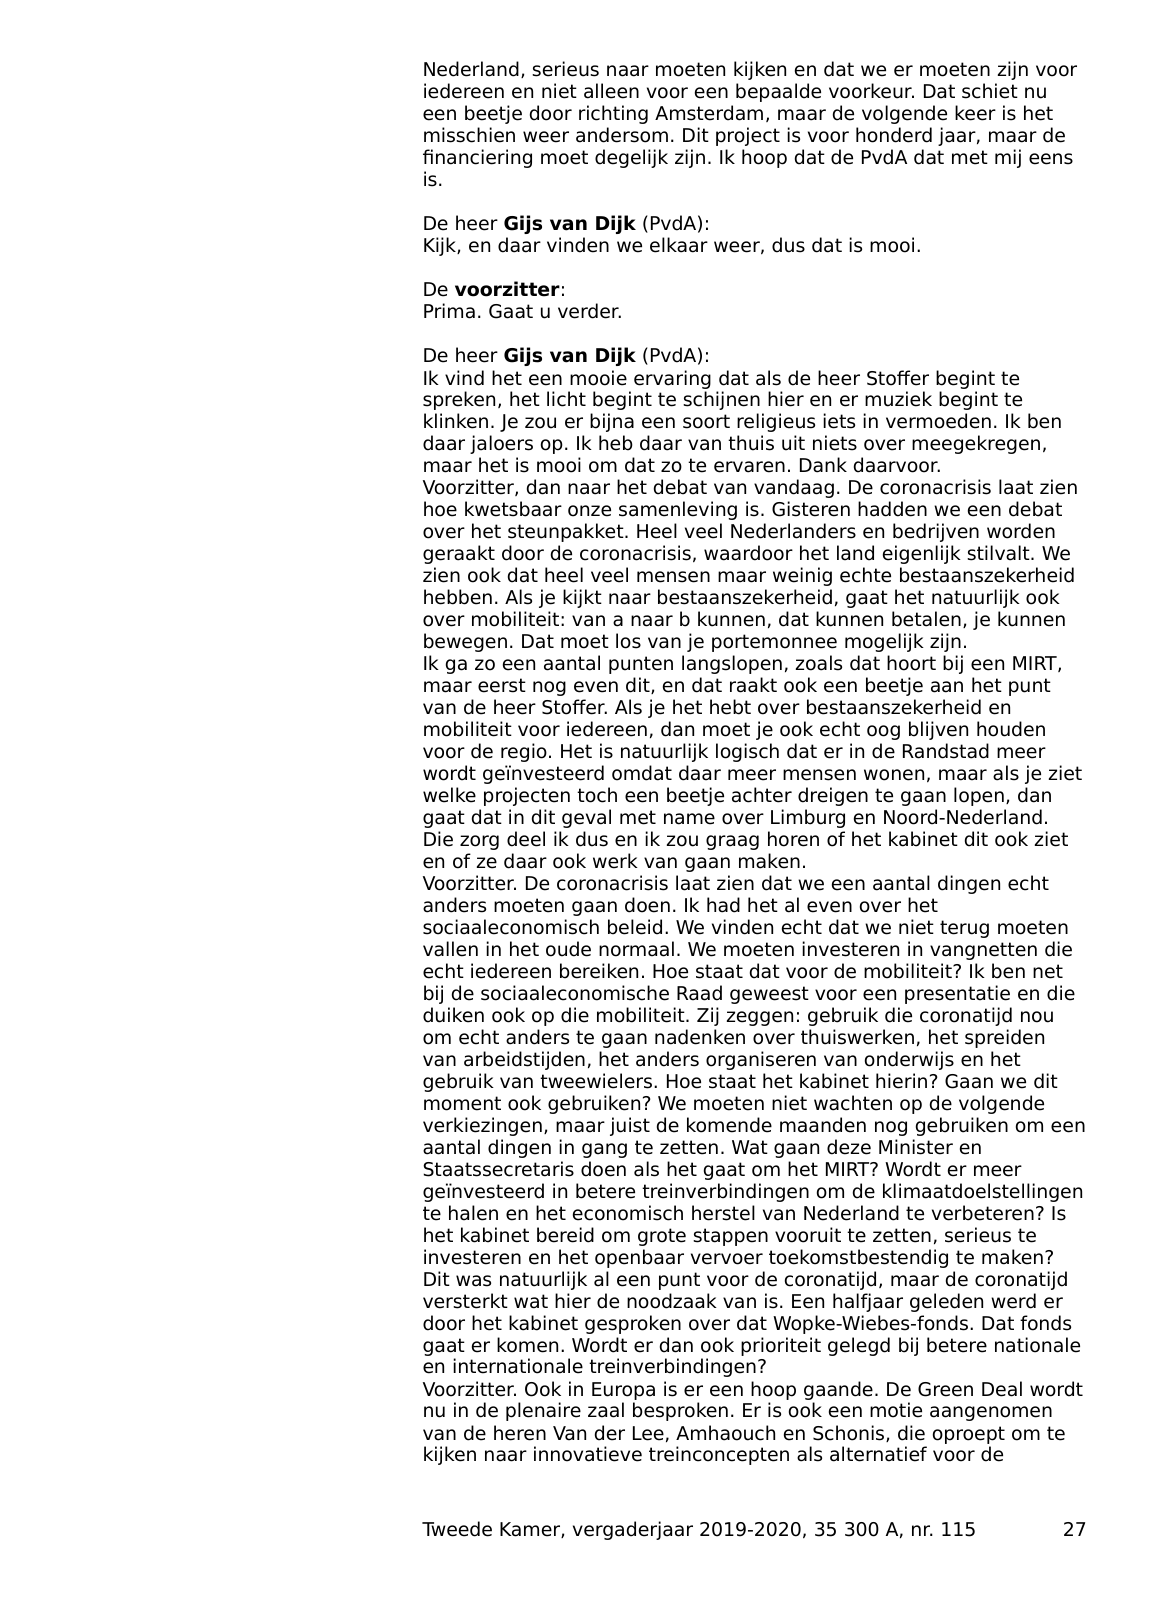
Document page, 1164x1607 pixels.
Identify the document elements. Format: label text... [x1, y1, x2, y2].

text De voorzitter: [422, 279, 1087, 301]
text De heer Gijs van Dijk (PvdA): [422, 213, 1087, 235]
text Prima. Gaat u verder. [422, 301, 1087, 323]
text Voorzitter, dan naar het debat van vandaag. De coronacrisis laat zien hoe kwetsbaar onze samenleving is. Gisteren hadden we een debat over het steunpakket. Heel veel Nederlanders en bedrijven worden geraakt door de coronacrisis, waardoor het land eigenlijk stilvalt. We zien ook dat heel veel mensen maar weinig echte bestaanszekerheid hebben. Als je kijkt naar bestaanszekerheid, gaat het natuurlijk ook over mobiliteit: van a naar b kunnen, dat kunnen betalen, je kunnen bewegen. Dat moet los van je portemonnee mogelijk zijn. [422, 477, 1087, 653]
text Voorzitter. Ook in Europa is er een hoop gaande. De Green Deal wordt nu in de plenaire zaal besproken. Er is ook een motie aangenomen van de heren Van der Lee, Amhaouch en Schonis, die oproept om te kijken naar innovatieve treinconcepten als alternatief voor de [422, 1378, 1087, 1466]
text Ik vind het een mooie ervaring dat als de heer Stoffer begint te spreken, het licht begint te schijnen hier en er muziek begint te klinken. Je zou er bijna een soort religieus iets in vermoeden. Ik ben daar jaloers op. Ik heb daar van thuis uit niets over meegekregen, maar het is mooi om dat zo te ervaren. Dank daarvoor. [422, 367, 1087, 477]
text Nederland, serieus naar moeten kijken en dat we er moeten zijn voor iedereen en niet alleen voor een bepaalde voorkeur. Dat schiet nu een beetje door richting Amsterdam, maar de volgende keer is het misschien weer andersom. Dit project is voor honderd jaar, maar de financiering moet degelijk zijn. Ik hoop dat de PvdA dat met mij eens is. [422, 59, 1087, 191]
text Kijk, en daar vinden we elkaar weer, dus dat is mooi. [422, 235, 1087, 257]
text Voorzitter. De coronacrisis laat zien dat we een aantal dingen echt anders moeten gaan doen. Ik had het al even over het sociaaleconomisch beleid. We vinden echt dat we niet terug moeten vallen in het oude normaal. We moeten investeren in vangnetten die echt iedereen bereiken. Hoe staat dat voor de mobiliteit? Ik ben net bij de sociaaleconomische Raad geweest voor een presentatie en die duiken ook op die mobiliteit. Zij zeggen: gebruik die coronatijd nou om echt anders te gaan nadenken over thuiswerken, het spreiden van arbeidstijden, het anders organiseren van onderwijs en het gebruik van tweewielers. Hoe staat het kabinet hierin? Gaan we dit moment ook gebruiken? We moeten niet wachten op de volgende verkiezingen, maar juist de komende maanden nog gebruiken om een aantal dingen in gang te zetten. Wat gaan deze Minister en Staatssecretaris doen als het gaat om het MIRT? Wordt er meer geïnvesteerd in betere treinverbindingen om de klimaatdoelstellingen te halen en het economisch herstel van Nederland te verbeteren? Is het kabinet bereid om grote stappen vooruit te zetten, serieus te investeren en het openbaar vervoer toekomstbestendig te maken? Dit was natuurlijk al een punt voor de coronatijd, maar de coronatijd versterkt wat hier de noodzaak van is. Een halfjaar geleden werd er door het kabinet gesproken over dat Wopke-Wiebes-fonds. Dat fonds gaat er komen. Wordt er dan ook prioriteit gelegd bij betere nationale en internationale treinverbindingen? [422, 873, 1087, 1378]
text Ik ga zo een aantal punten langslopen, zoals dat hoort bij een MIRT, maar eerst nog even dit, en dat raakt ook een beetje aan het punt van de heer Stoffer. Als je het hebt over bestaanszekerheid en mobiliteit voor iedereen, dan moet je ook echt oog blijven houden voor de regio. Het is natuurlijk logisch dat er in de Randstad meer wordt geïnvesteerd omdat daar meer mensen wonen, maar als je ziet welke projecten toch een beetje achter dreigen te gaan lopen, dan gaat dat in dit geval met name over Limburg en Noord-Nederland. Die zorg deel ik dus en ik zou graag horen of het kabinet dit ook ziet en of ze daar ook werk van gaan maken. [422, 653, 1087, 873]
text De heer Gijs van Dijk (PvdA): [422, 345, 1087, 367]
